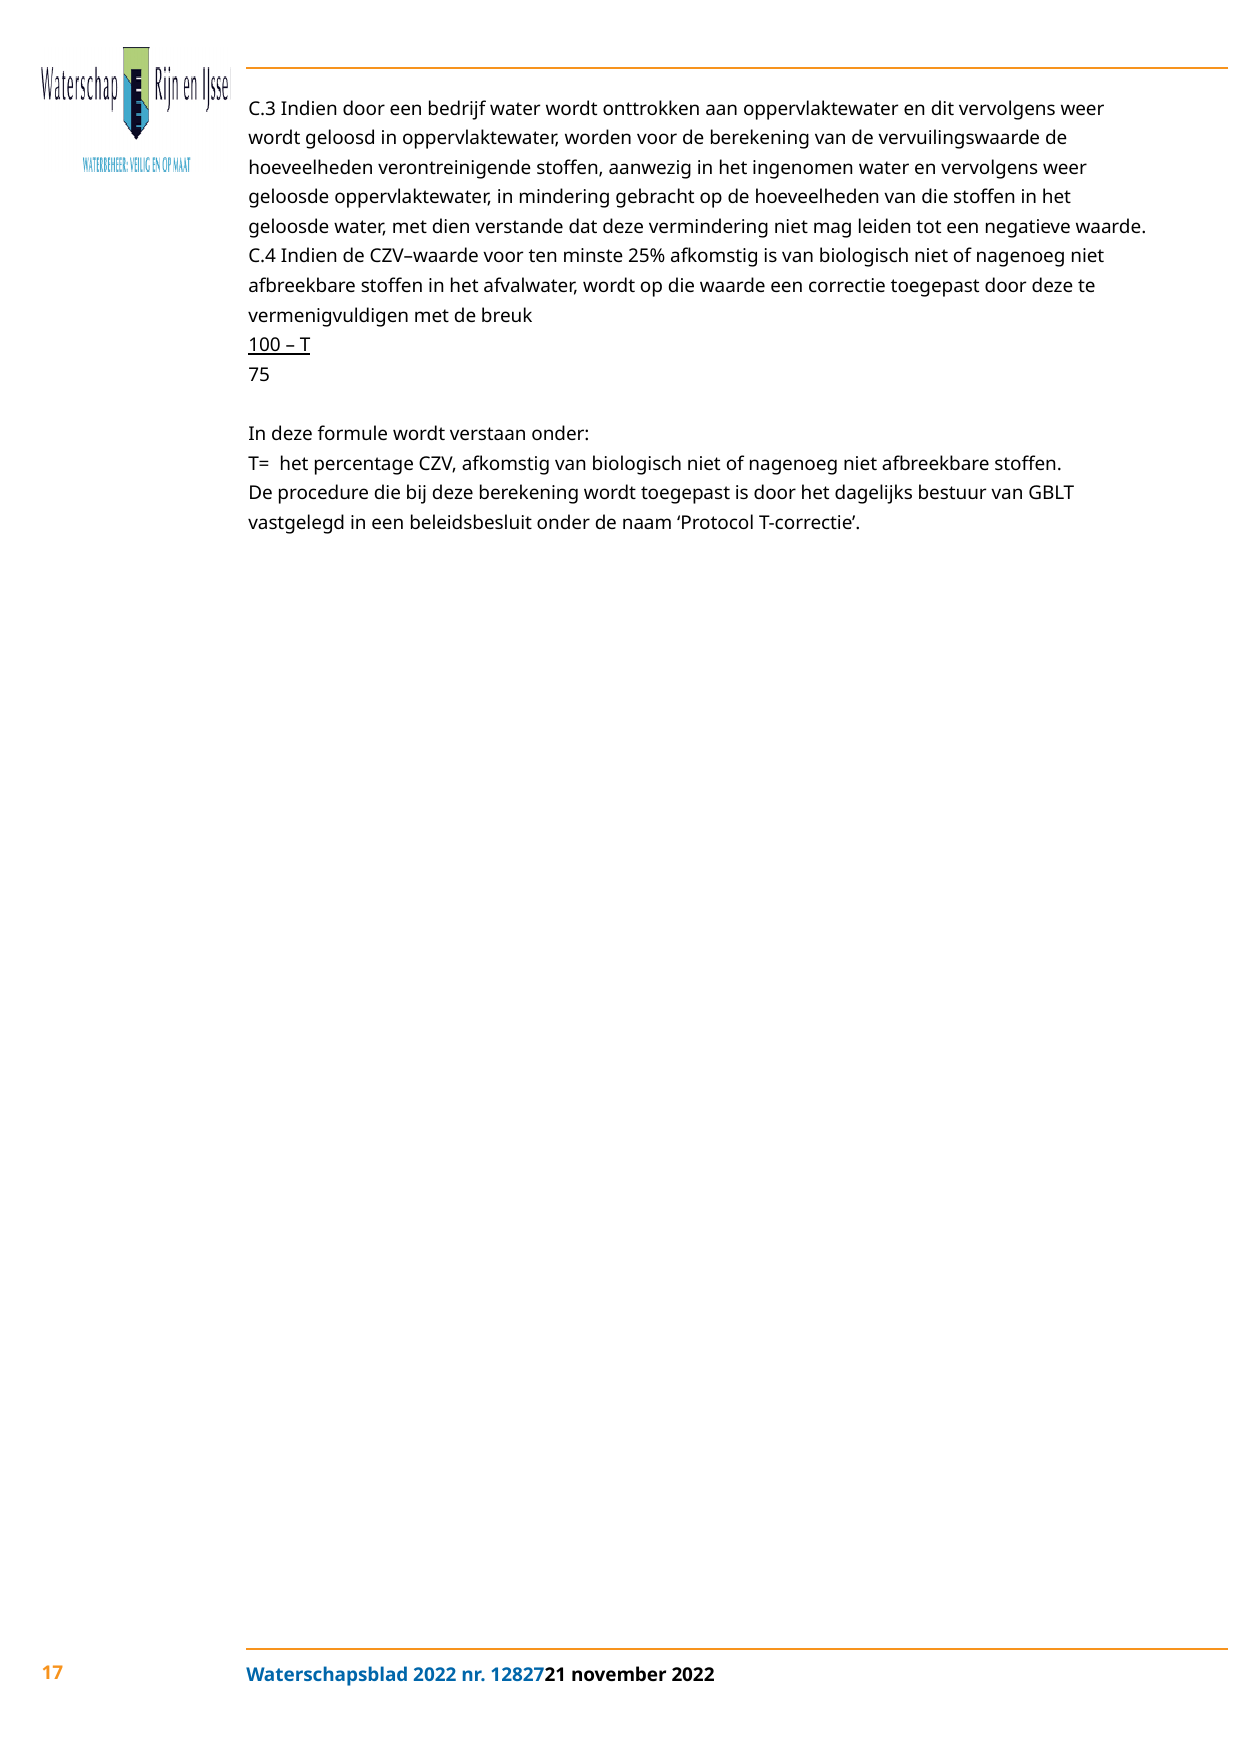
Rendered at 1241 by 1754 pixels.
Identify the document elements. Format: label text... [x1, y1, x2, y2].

picture [41, 47, 231, 172]
text In deze formule wordt verstaan onder: [248, 420, 1152, 446]
text C.4 Indien de CZV–waarde voor ten minste 25% afkomstig is van biologisch niet of nagenoeg niet afbreekbare stoffen in het afvalwater, wordt op die waarde een correctie toegepast door deze te vermenigvuldigen met de breuk [248, 243, 1152, 328]
text T= het percentage CZV, afkomstig van biologisch niet of nagenoeg niet afbreekbare stoffen. [248, 450, 1152, 476]
text 75 [248, 361, 1152, 387]
text C.3 Indien door een bedrijf water wordt onttrokken aan oppervlaktewater en dit vervolgens weer wordt geloosd in oppervlaktewater, worden voor de berekening van de vervuilingswaarde de hoeveelheden verontreinigende stoffen, aanwezig in het ingenomen water en vervolgens weer geloosde oppervlaktewater, in mindering gebracht op de hoeveelheden van die stoffen in het geloosde water, met dien verstande dat deze vermindering niet mag leiden tot een negatieve waarde. [248, 95, 1152, 239]
text De procedure die bij deze berekening wordt toegepast is door het dagelijks bestuur van GBLT vastgelegd in een beleidsbesluit onder de naam ‘Protocol T-correctie’. [248, 479, 1152, 535]
text 100 – T [248, 331, 1152, 357]
